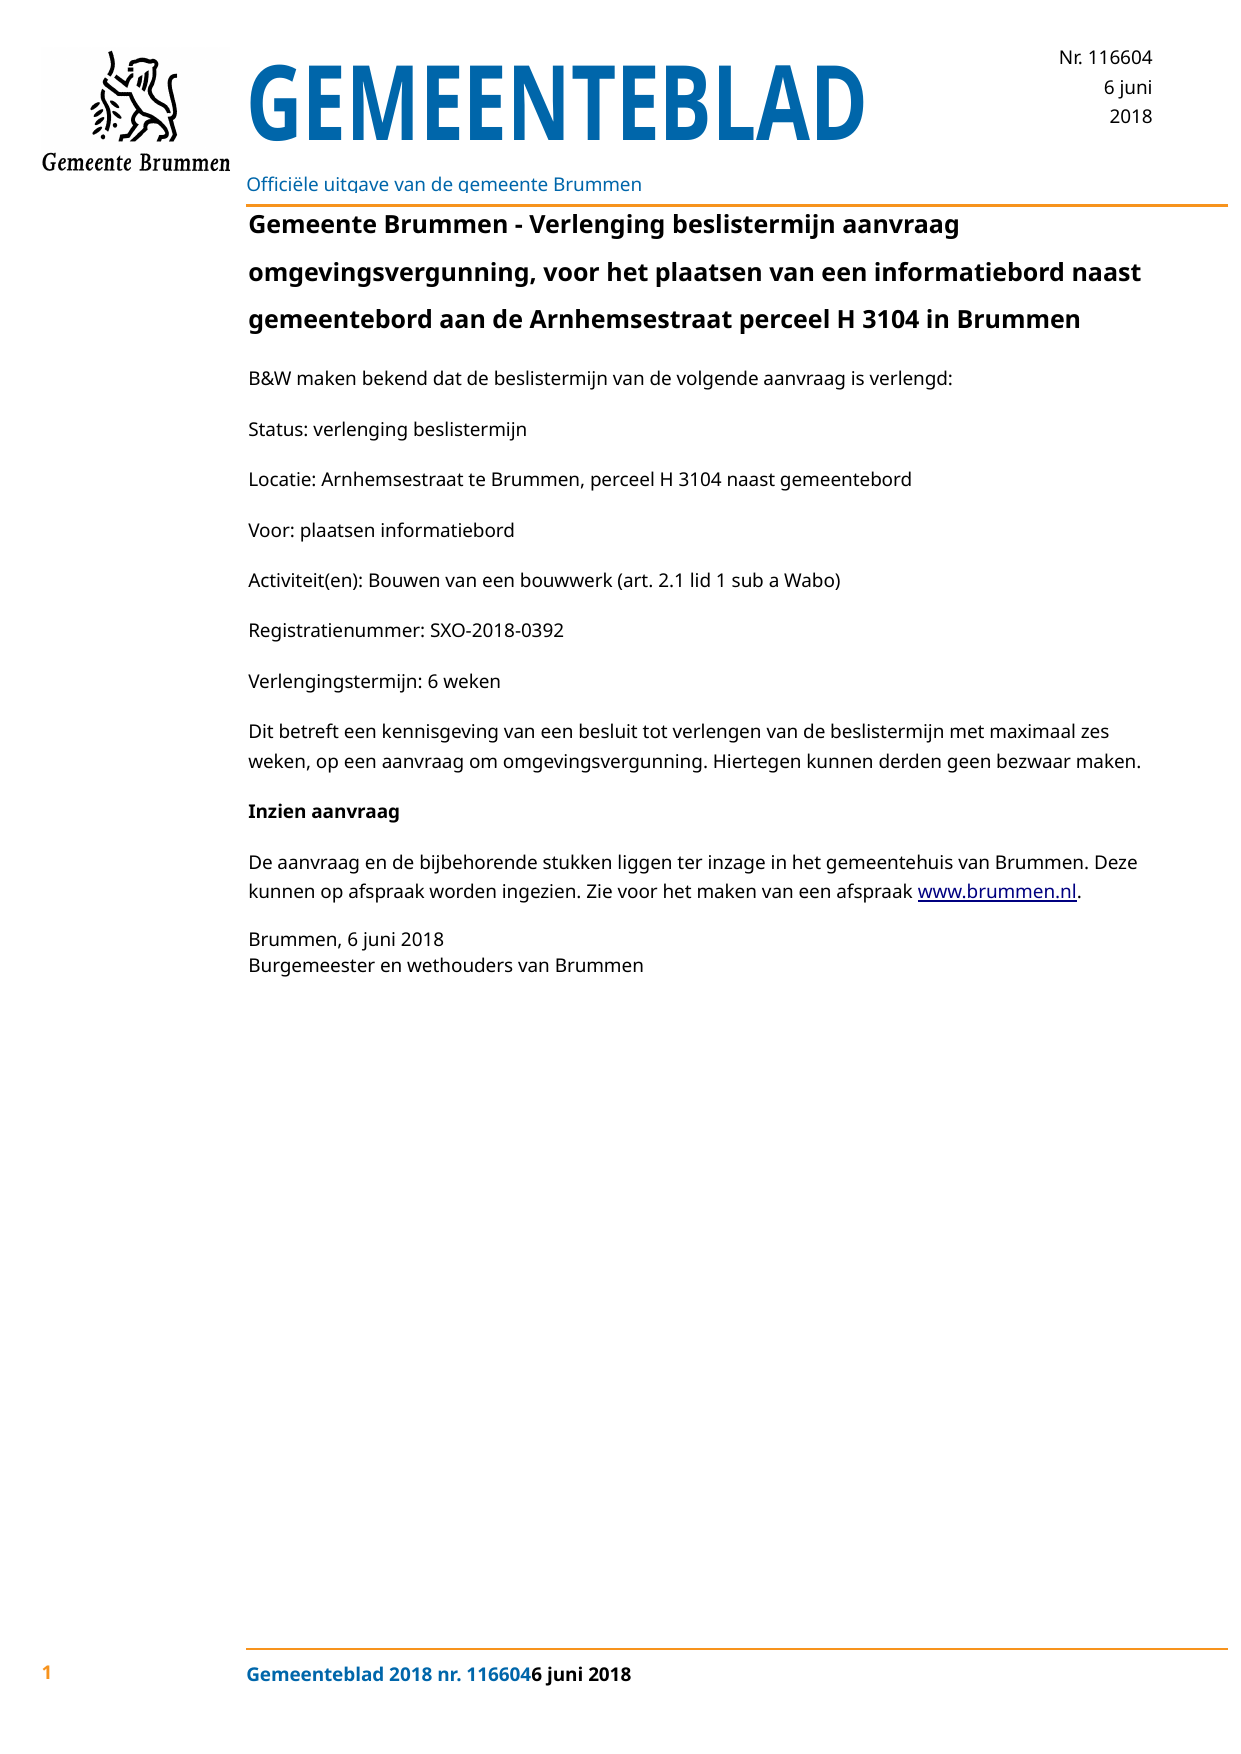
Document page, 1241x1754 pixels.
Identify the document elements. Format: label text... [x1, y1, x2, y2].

text Brummen, 6 juni 2018 [248, 926, 1152, 952]
text Burgemeester en wethouders van Brummen [248, 952, 1152, 978]
text Gemeente Brummen - Verlenging beslistermijn aanvraag omgevingsvergunning, voor het plaatsen van een informatiebord naast gemeentebord aan de Arnhemsestraat perceel H 3104 in Brummen [248, 207, 1152, 336]
text Registratienummer: SXO-2018-0392 [248, 618, 1152, 643]
text Activiteit(en): Bouwen van een bouwwerk (art. 2.1 lid 1 sub a Wabo) [248, 567, 1152, 593]
text Inzien aanvraag [248, 798, 1152, 824]
text Locatie: Arnhemsestraat te Brummen, perceel H 3104 naast gemeentebord [248, 466, 1152, 492]
text Verlengingstermijn: 6 weken [248, 668, 1152, 694]
text Voor: plaatsen informatiebord [248, 517, 1152, 542]
text Status: verlenging beslistermijn [248, 416, 1152, 442]
text B&W maken bekend dat de beslistermijn van de volgende aanvraag is verlengd: [248, 366, 1152, 391]
picture [41, 47, 231, 172]
text De aanvraag en de bijbehorende stukken liggen ter inzage in het gemeentehuis van Brummen. Deze kunnen op afspraak worden ingezien. Zie voor het maken van een afspraak www.brummen.nl. [248, 849, 1152, 904]
text Dit betreft een kennisgeving van een besluit tot verlengen van de beslistermijn met maximaal zes weken, op een aanvraag om omgevingsvergunning. Hiertegen kunnen derden geen bezwaar maken. [248, 718, 1152, 774]
